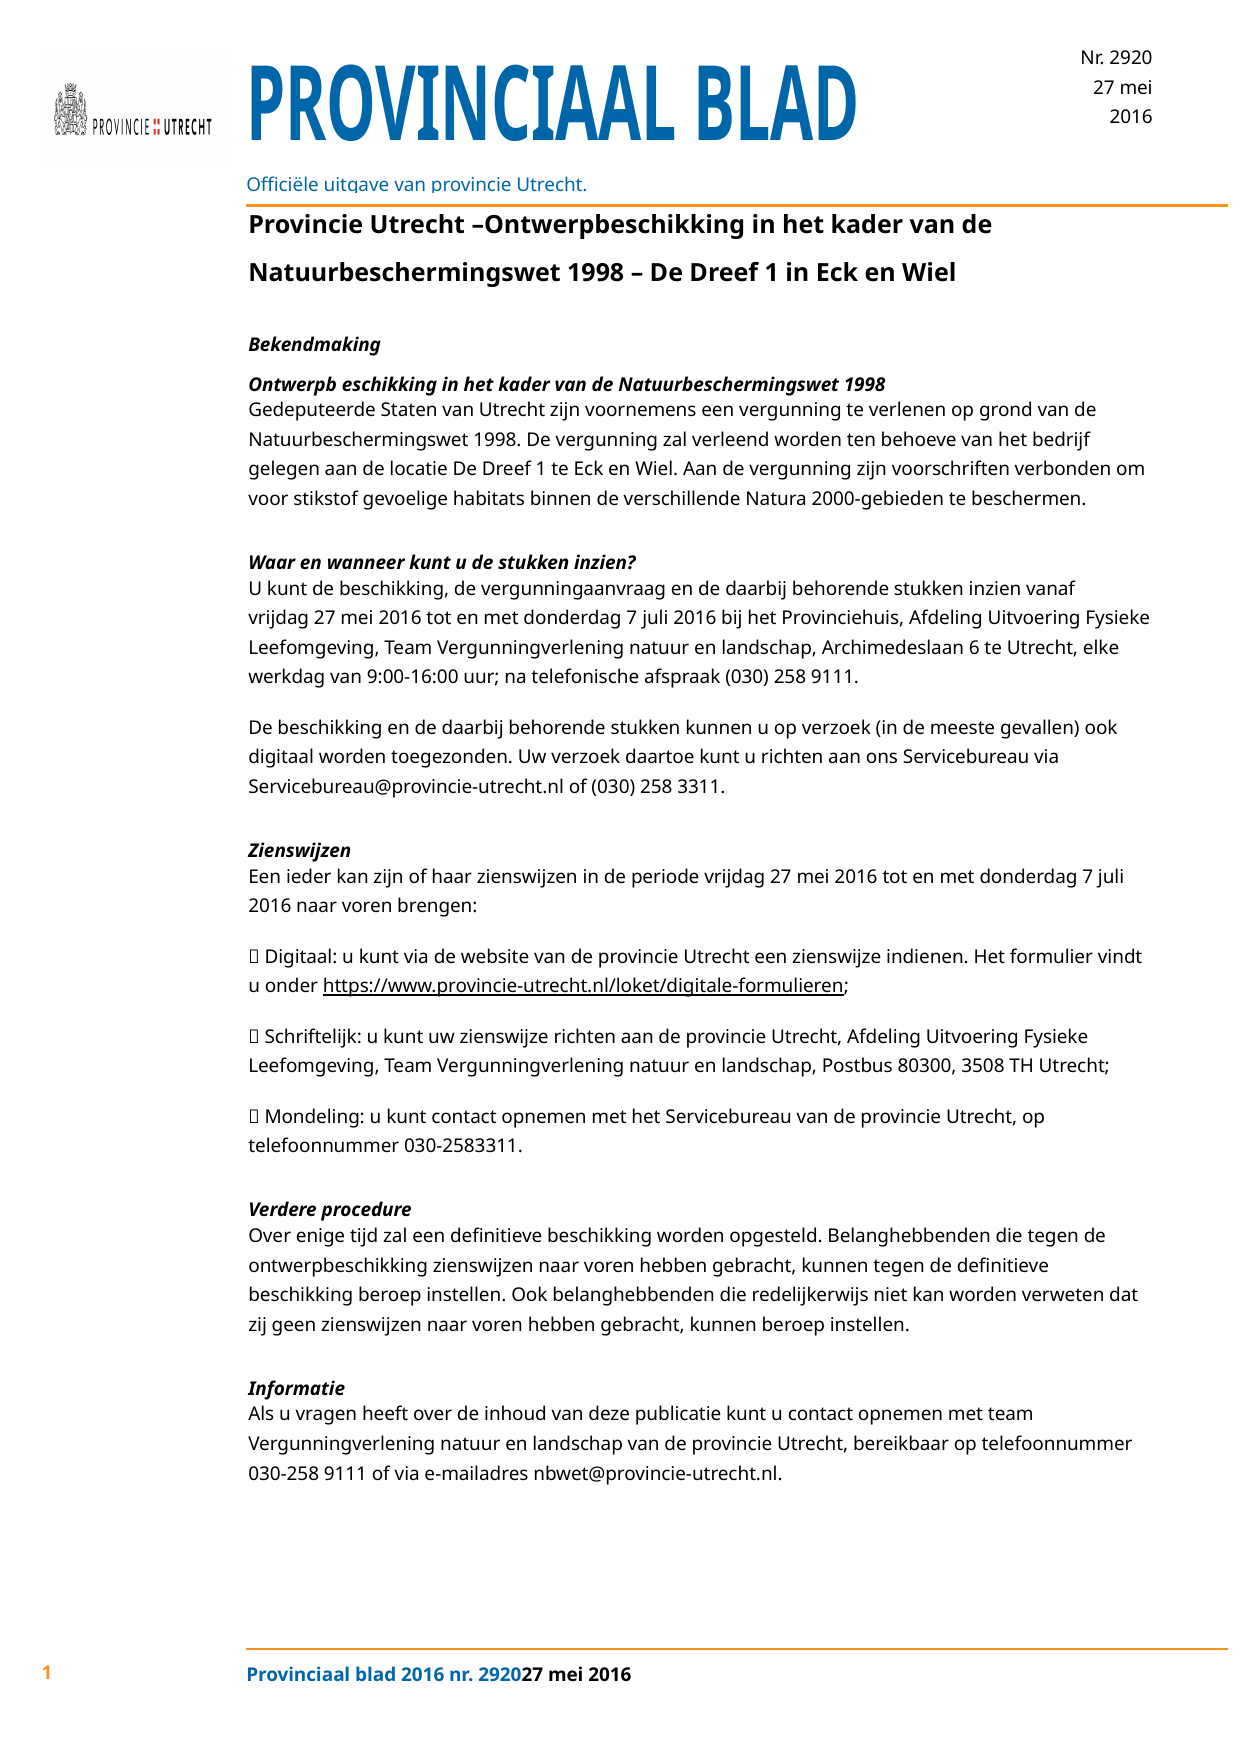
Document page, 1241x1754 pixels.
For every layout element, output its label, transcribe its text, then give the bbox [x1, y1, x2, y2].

text Informatie [248, 1375, 1152, 1401]
text Een ieder kan zijn of haar zienswijzen in de periode vrijdag 27 mei 2016 tot en met donderdag 7 juli 2016 naar voren brengen: [248, 863, 1152, 918]
text Gedeputeerde Staten van Utrecht zijn voornemens een vergunning te verlenen op grond van de Natuurbeschermingswet 1998. De vergunning zal verleend worden ten behoeve van het bedrijf gelegen aan de locatie De Dreef 1 te Eck en Wiel. Aan de vergunning zijn voorschriften verbonden om voor stikstof gevoelige habitats binnen de verschillende Natura 2000-gebieden te beschermen. [248, 396, 1152, 511]
text  Digitaal: u kunt via de website van de provincie Utrecht een zienswijze indienen. Het formulier vindt u onder https://www.provincie-utrecht.nl/loket/digitale-formulieren; [248, 943, 1152, 998]
text Zienswijzen [248, 837, 1152, 863]
text Waar en wanneer kunt u de stukken inzien? [248, 549, 1152, 575]
text Als u vragen heeft over de inhoud van deze publicatie kunt u contact opnemen met team Vergunningverlening natuur en landschap van de provincie Utrecht, bereikbaar op telefoonnummer 030-258 9111 of via e-mailadres nbwet@provincie-utrecht.nl. [248, 1401, 1152, 1486]
text Bekendmaking [248, 331, 1152, 357]
text U kunt de beschikking, de vergunningaanvraag en de daarbij behorende stukken inzien vanaf vrijdag 27 mei 2016 tot en met donderdag 7 juli 2016 bij het Provinciehuis, Afdeling Uitvoering Fysieke Leefomgeving, Team Vergunningverlening natuur en landschap, Archimedeslaan 6 te Utrecht, elke werkdag van 9:00-16:00 uur; na telefonische afspraak (030) 258 9111. [248, 575, 1152, 689]
picture [41, 47, 231, 172]
text Provincie Utrecht –Ontwerpbeschikking in het kader van de Natuurbeschermingswet 1998 – De Dreef 1 in Eck en Wiel [248, 207, 1152, 288]
text  Schriftelijk: u kunt uw zienswijze richten aan de provincie Utrecht, Afdeling Uitvoering Fysieke Leefomgeving, Team Vergunningverlening natuur en landschap, Postbus 80300, 3508 TH Utrecht; [248, 1023, 1152, 1078]
text Verdere procedure [248, 1196, 1152, 1222]
text Over enige tijd zal een definitieve beschikking worden opgesteld. Belanghebbenden die tegen de ontwerpbeschikking zienswijzen naar voren hebben gebracht, kunnen tegen de definitieve beschikking beroep instellen. Ook belanghebbenden die redelijkerwijs niet kan worden verweten dat zij geen zienswijzen naar voren hebben gebracht, kunnen beroep instellen. [248, 1222, 1152, 1337]
text Ontwerpb eschikking in het kader van de Natuurbeschermingswet 1998 [248, 371, 1152, 396]
text  Mondeling: u kunt contact opnemen met het Servicebureau van de provincie Utrecht, op telefoonnummer 030-2583311. [248, 1103, 1152, 1158]
text De beschikking en de daarbij behorende stukken kunnen u op verzoek (in de meeste gevallen) ook digitaal worden toegezonden. Uw verzoek daartoe kunt u richten aan ons Servicebureau via Servicebureau@provincie-utrecht.nl of (030) 258 3311. [248, 714, 1152, 799]
